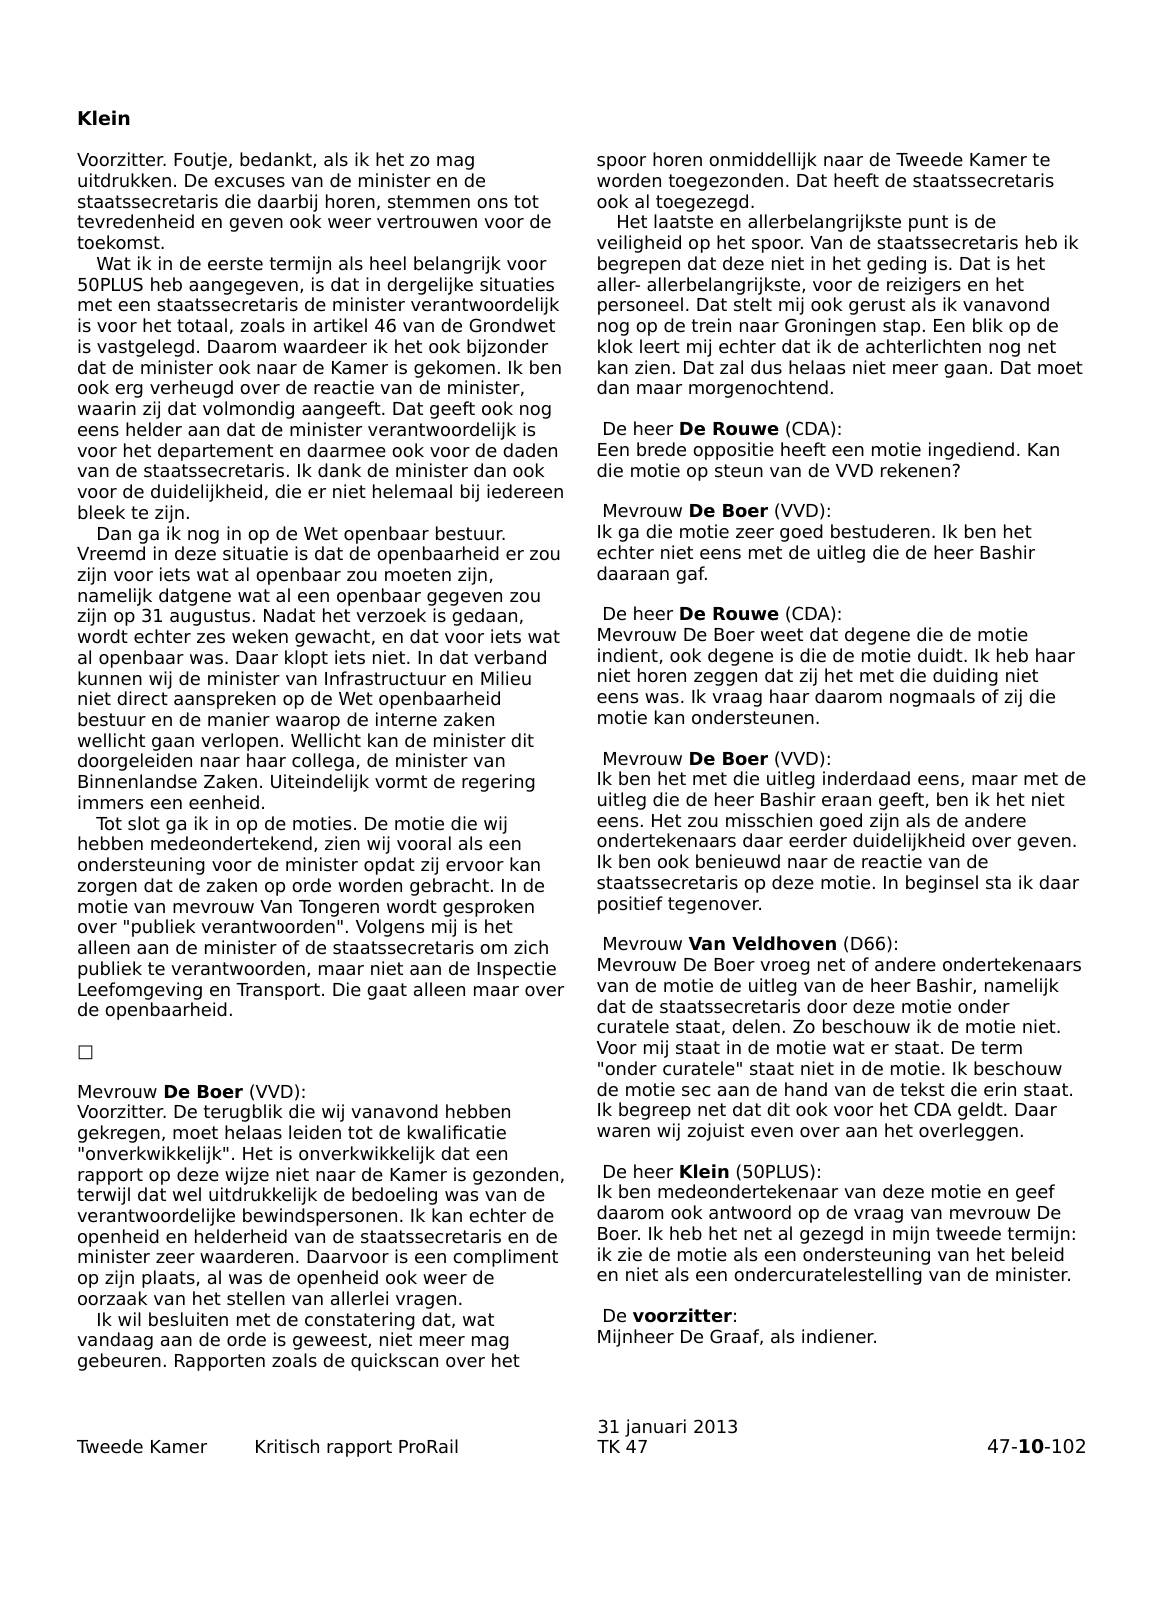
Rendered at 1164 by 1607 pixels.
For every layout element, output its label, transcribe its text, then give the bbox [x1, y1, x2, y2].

text De heer De Rouwe (CDA): [596, 604, 1087, 625]
text Ik ben het met die uitleg inderdaad eens, maar met de uitleg die de heer Bashir eraan geeft, ben ik het niet eens. Het zou misschien goed zijn als de andere ondertekenaars daar eerder duidelijkheid over geven. Ik ben ook benieuwd naar de reactie van de staatssecretaris op deze motie. In beginsel sta ik daar positief tegenover. [596, 769, 1087, 914]
text Voorzitter. De terugblik die wij vanavond hebben gekregen, moet helaas leiden tot de kwalificatie "onverkwikkelijk". Het is onverkwikkelijk dat een rapport op deze wijze niet naar de Kamer is gezonden, terwijl dat wel uitdrukkelijk de bedoeling was van de verantwoordelijke bewindspersonen. Ik kan echter de openheid en helderheid van de staatssecretaris en de minister zeer waarderen. Daarvoor is een compliment op zijn plaats, al was de openheid ook weer de oorzaak van het stellen van allerlei vragen. [77, 1102, 567, 1309]
text Ik wil besluiten met de constatering dat, wat vandaag aan de orde is geweest, niet meer mag gebeuren. Rapporten zoals de quickscan over het [77, 1309, 567, 1372]
text Dan ga ik nog in op de Wet openbaar bestuur. Vreemd in deze situatie is dat de openbaarheid er zou zijn voor iets wat al openbaar zou moeten zijn, namelijk datgene wat al een openbaar gegeven zou zijn op 31 augustus. Nadat het verzoek is gedaan, wordt echter zes weken gewacht, en dat voor iets wat al openbaar was. Daar klopt iets niet. In dat verband kunnen wij de minister van Infrastructuur en Milieu niet direct aanspreken op de Wet openbaarheid bestuur en de manier waarop de interne zaken wellicht gaan verlopen. Wellicht kan de minister dit doorgeleiden naar haar collega, de minister van Binnenlandse Zaken. Uiteindelijk vormt de regering immers een eenheid. [77, 523, 567, 813]
text Wat ik in de eerste termijn als heel belangrijk voor 50PLUS heb aangegeven, is dat in dergelijke situaties met een staatssecretaris de minister verantwoordelijk is voor het totaal, zoals in artikel 46 van de Grondwet is vastgelegd. Daarom waardeer ik het ook bijzonder dat de minister ook naar de Kamer is gekomen. Ik ben ook erg verheugd over de reactie van de minister, waarin zij dat volmondig aangeeft. Dat geeft ook nog eens helder aan dat de minister verantwoordelijk is voor het departement en daarmee ook voor de daden van de staatssecretaris. Ik dank de minister dan ook voor de duidelijkheid, die er niet helemaal bij iedereen bleek te zijn. [77, 254, 567, 523]
text Ik ben medeondertekenaar van deze motie en geef daarom ook antwoord op de vraag van mevrouw De Boer. Ik heb het net al gezegd in mijn tweede termijn: ik zie de motie als een ondersteuning van het beleid en niet als een ondercuratelestelling van de minister. [596, 1182, 1087, 1286]
text Ik ga die motie zeer goed bestuderen. Ik ben het echter niet eens met de uitleg die de heer Bashir daaraan gaf. [596, 522, 1087, 584]
text Het laatste en allerbelangrijkste punt is de veiligheid op het spoor. Van de staatssecretaris heb ik begrepen dat deze niet in het geding is. Dat is het aller- allerbelangrijkste, voor de reizigers en het personeel. Dat stelt mij ook gerust als ik vanavond nog op de trein naar Groningen stap. Een blik op de klok leert mij echter dat ik de achterlichten nog net kan zien. Dat zal dus helaas niet meer gaan. Dat moet dan maar morgenochtend. [596, 212, 1087, 399]
text Mevrouw De Boer (VVD): [596, 748, 1087, 769]
text Mijnheer De Graaf, als indiener. [596, 1327, 1087, 1347]
text spoor horen onmiddellijk naar de Tweede Kamer te worden toegezonden. Dat heeft de staatssecretaris ook al toegezegd. [596, 150, 1087, 212]
text Tot slot ga ik in op de moties. De motie die wij hebben medeondertekend, zien wij vooral als een ondersteuning voor de minister opdat zij ervoor kan zorgen dat de zaken op orde worden gebracht. In de motie van mevrouw Van Tongeren wordt gesproken over "publiek verantwoorden". Volgens mij is het alleen aan de minister of de staatssecretaris om zich publiek te verantwoorden, maar niet aan de Inspectie Leefomgeving en Transport. Die gaat alleen maar over de openbaarheid. [77, 813, 567, 1021]
text Mevrouw Van Veldhoven (D66): [596, 934, 1087, 955]
text □ [77, 1041, 567, 1062]
text De heer De Rouwe (CDA): [596, 419, 1087, 440]
text Een brede oppositie heeft een motie ingediend. Kan die motie op steun van de VVD rekenen? [596, 440, 1087, 481]
text Mevrouw De Boer (VVD): [596, 501, 1087, 522]
text Mevrouw De Boer weet dat degene die de motie indient, ook degene is die de motie duidt. Ik heb haar niet horen zeggen dat zij het met die duiding niet eens was. Ik vraag haar daarom nogmaals of zij die motie kan ondersteunen. [596, 625, 1087, 728]
text Mevrouw De Boer (VVD): [77, 1082, 567, 1102]
text Mevrouw De Boer vroeg net of andere ondertekenaars van de motie de uitleg van de heer Bashir, namelijk dat de staatssecretaris door deze motie onder curatele staat, delen. Zo beschouw ik de motie niet. Voor mij staat in de motie wat er staat. De term "onder curatele" staat niet in de motie. Ik beschouw de motie sec aan de hand van de tekst die erin staat. Ik begreep net dat dit ook voor het CDA geldt. Daar waren wij zojuist even over aan het overleggen. [596, 955, 1087, 1142]
text De heer Klein (50PLUS): [596, 1162, 1087, 1182]
text Voorzitter. Foutje, bedankt, als ik het zo mag uitdrukken. De excuses van de minister en de staatssecretaris die daarbij horen, stemmen ons tot tevredenheid en geven ook weer vertrouwen voor de toekomst. [77, 150, 567, 254]
text De voorzitter: [596, 1306, 1087, 1327]
